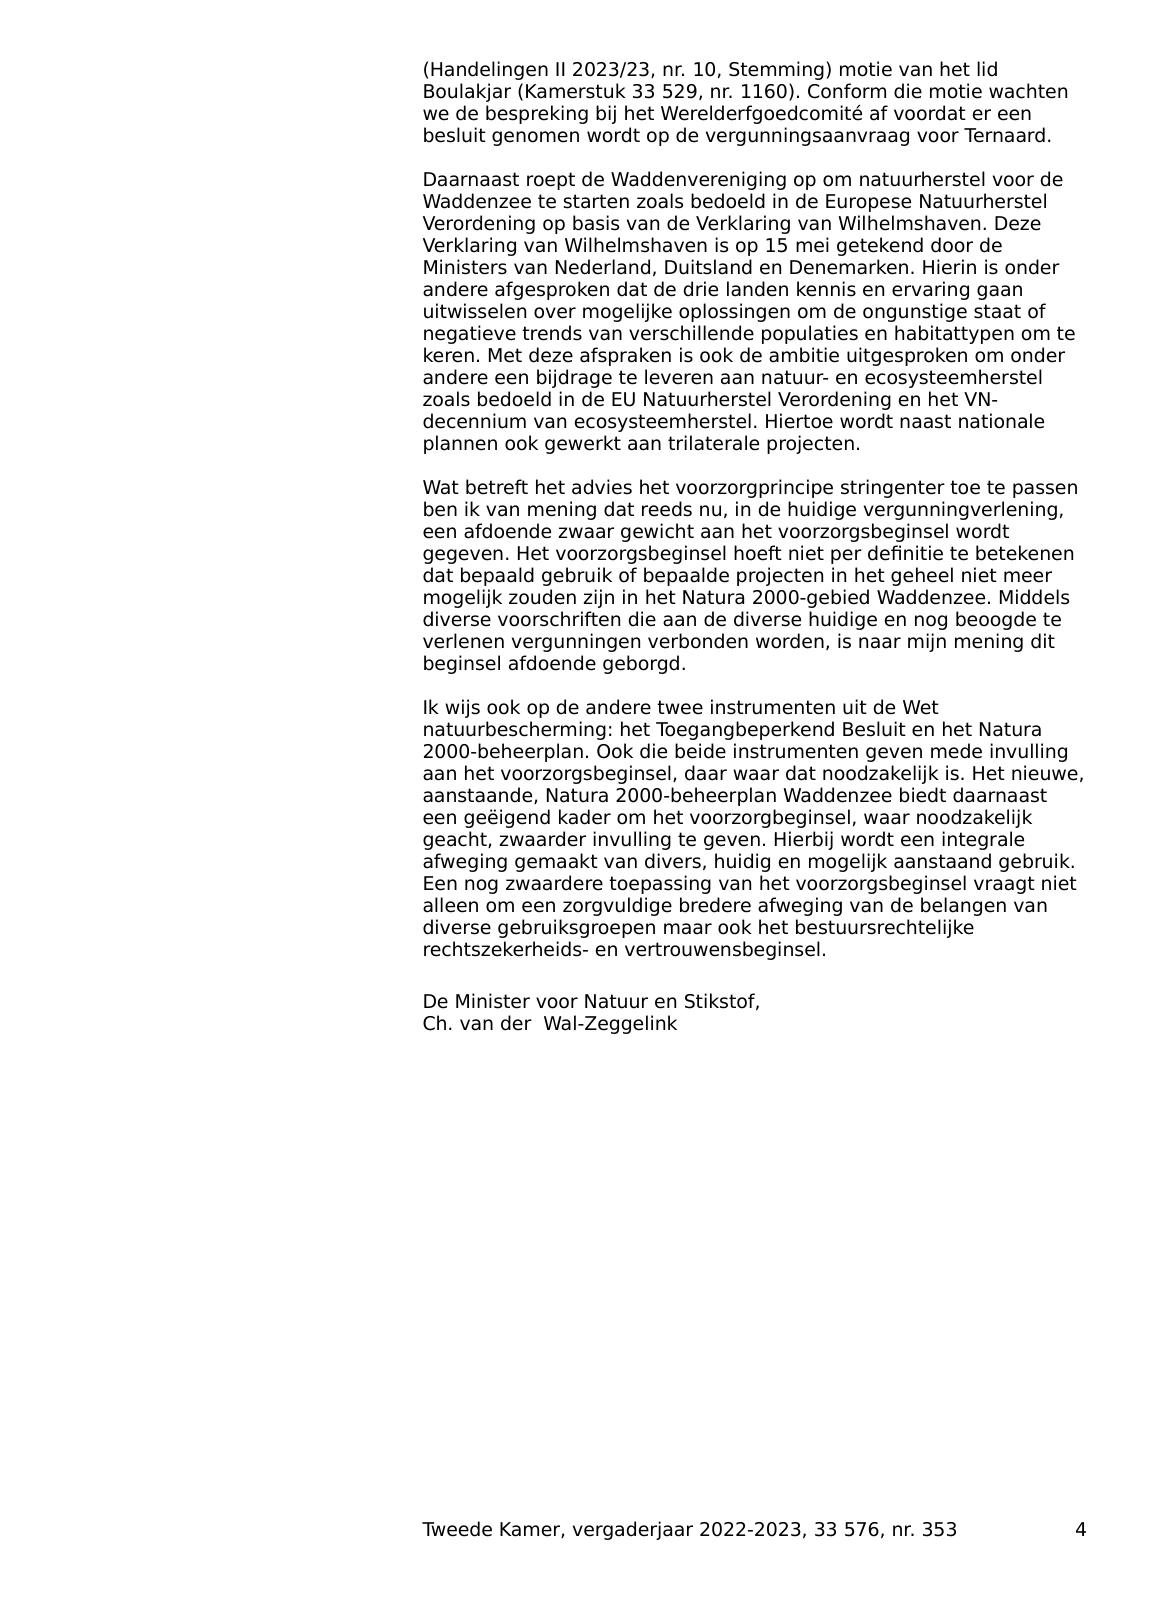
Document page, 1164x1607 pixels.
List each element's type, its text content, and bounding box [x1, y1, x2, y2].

text Daarnaast roept de Waddenvereniging op om natuurherstel voor de Waddenzee te starten zoals bedoeld in de Europese Natuurherstel Verordening op basis van de Verklaring van Wilhelmshaven. Deze Verklaring van Wilhelmshaven is op 15 mei getekend door de Ministers van Nederland, Duitsland en Denemarken. Hierin is onder andere afgesproken dat de drie landen kennis en ervaring gaan uitwisselen over mogelijke oplossingen om de ongunstige staat of negatieve trends van verschillende populaties en habitattypen om te keren. Met deze afspraken is ook de ambitie uitgesproken om onder andere een bijdrage te leveren aan natuur- en ecosysteemherstel zoals bedoeld in de EU Natuurherstel Verordening en het VN-decennium van ecosysteemherstel. Hiertoe wordt naast nationale plannen ook gewerkt aan trilaterale projecten. [422, 169, 1087, 455]
text (Handelingen II 2023/23, nr. 10, Stemming) motie van het lid Boulakjar (Kamerstuk 33 529, nr. 1160). Conform die motie wachten we de bespreking bij het Werelderfgoedcomité af voordat er een besluit genomen wordt op de vergunningsaanvraag voor Ternaard. [422, 59, 1087, 147]
text Wat betreft het advies het voorzorgprincipe stringenter toe te passen ben ik van mening dat reeds nu, in de huidige vergunningverlening, een afdoende zwaar gewicht aan het voorzorgsbeginsel wordt gegeven. Het voorzorgsbeginsel hoeft niet per definitie te betekenen dat bepaald gebruik of bepaalde projecten in het geheel niet meer mogelijk zouden zijn in het Natura 2000-gebied Waddenzee. Middels diverse voorschriften die aan de diverse huidige en nog beoogde te verlenen vergunningen verbonden worden, is naar mijn mening dit beginsel afdoende geborgd. [422, 477, 1087, 675]
text De Minister voor Natuur en Stikstof, Ch. van der Wal-Zeggelink [422, 991, 1087, 1035]
text Ik wijs ook op de andere twee instrumenten uit de Wet natuurbescherming: het Toegangbeperkend Besluit en het Natura 2000-beheerplan. Ook die beide instrumenten geven mede invulling aan het voorzorgsbeginsel, daar waar dat noodzakelijk is. Het nieuwe, aanstaande, Natura 2000-beheerplan Waddenzee biedt daarnaast een geëigend kader om het voorzorgbeginsel, waar noodzakelijk geacht, zwaarder invulling te geven. Hierbij wordt een integrale afweging gemaakt van divers, huidig en mogelijk aanstaand gebruik. Een nog zwaardere toepassing van het voorzorgsbeginsel vraagt niet alleen om een zorgvuldige bredere afweging van de belangen van diverse gebruiksgroepen maar ook het bestuursrechtelijke rechtszekerheids- en vertrouwensbeginsel. [422, 697, 1087, 961]
